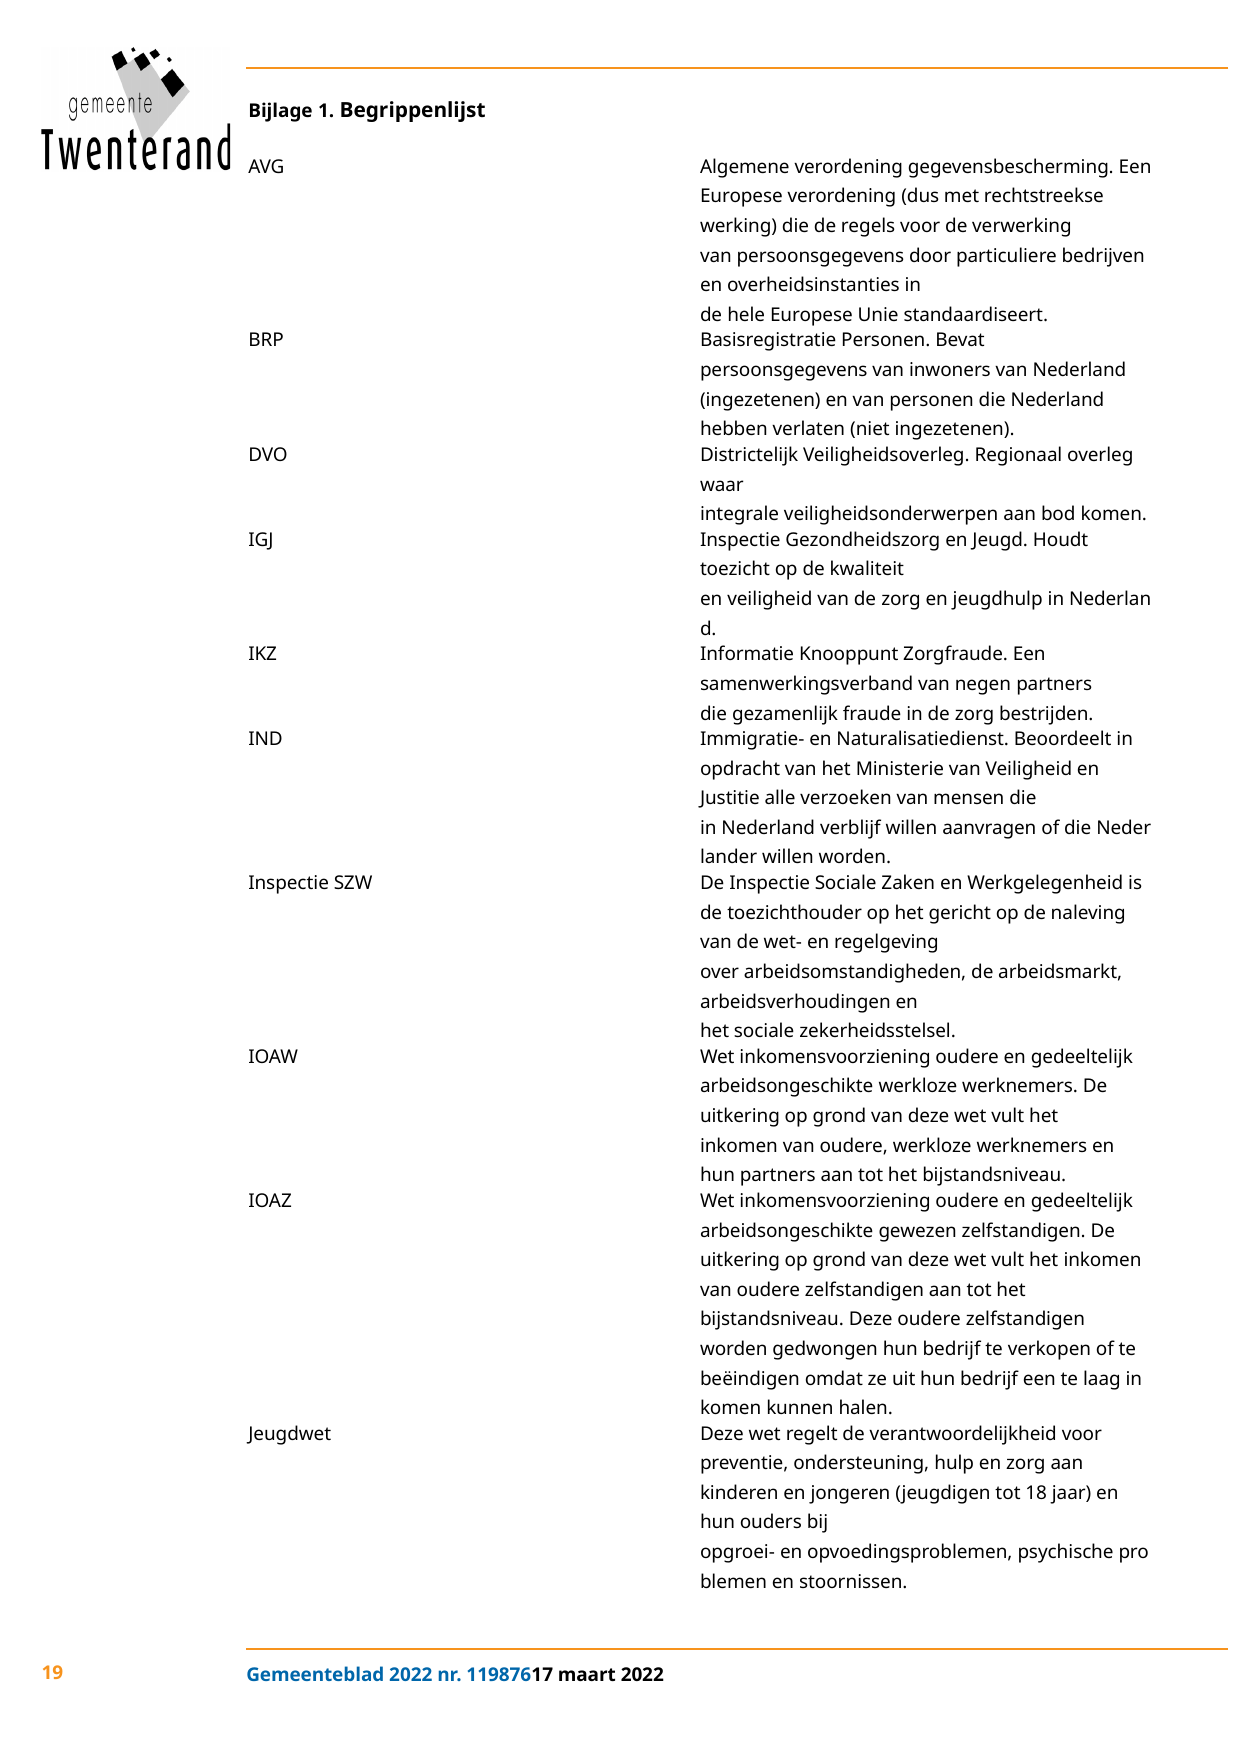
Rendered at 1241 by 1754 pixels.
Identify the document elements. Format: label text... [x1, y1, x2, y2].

table_header AVG [248, 153, 700, 327]
table_cell Immigratie- en Naturalisatiedienst. Beoordeelt in opdracht van het Ministerie van Veiligheid en Justitie alle verzoeken van mensen die in Nederland verblijf willen aanvragen of die Nederlander willen worden. [700, 725, 1152, 869]
table_cell IOAW [248, 1043, 700, 1187]
table_cell BRP [248, 327, 700, 441]
table_cell Deze wet regelt de verantwoordelijkheid voor preventie, ondersteuning, hulp en zorg aan kinderen en jongeren (jeugdigen tot 18 jaar) en hun ouders bij opgroei- en opvoedingsproblemen, psychische problemen en stoornissen. [700, 1420, 1152, 1594]
table_cell Wet inkomensvoorziening oudere en gedeeltelijk arbeidsongeschikte gewezen zelfstandigen. De uitkering op grond van deze wet vult het inkomen van oudere zelfstandigen aan tot het bijstandsniveau. Deze oudere zelfstandigen worden gedwongen hun bedrijf te verkopen of te beëindigen omdat ze uit hun bedrijf een te laag inkomen kunnen halen. [700, 1187, 1152, 1420]
table_cell Informatie Knooppunt Zorgfraude. Een samenwerkingsverband van negen partners die gezamenlijk fraude in de zorg bestrijden. [700, 641, 1152, 725]
table_cell De Inspectie Sociale Zaken en Werkgelegenheid is de toezichthouder op het gericht op de naleving van de wet- en regelgeving over arbeidsomstandigheden, de arbeidsmarkt, arbeidsverhoudingen en het sociale zekerheidsstelsel. [700, 870, 1152, 1043]
table_cell Basisregistratie Personen. Bevat persoonsgegevens van inwoners van Nederland (ingezetenen) en van personen die Nederland hebben verlaten (niet ingezetenen). [700, 327, 1152, 441]
table_cell IND [248, 725, 700, 869]
text Bijlage 1. Begrippenlijst [248, 95, 1152, 123]
table_cell Inspectie Gezondheidszorg en Jeugd. Houdt toezicht op de kwaliteit en veiligheid van de zorg en jeugdhulp in Nederland. [700, 526, 1152, 641]
table_cell Inspectie SZW [248, 870, 700, 1043]
table_cell IKZ [248, 641, 700, 725]
table_cell IGJ [248, 526, 700, 641]
table_cell Wet inkomensvoorziening oudere en gedeeltelijk arbeidsongeschikte werkloze werknemers. De uitkering op grond van deze wet vult het inkomen van oudere, werkloze werknemers en hun partners aan tot het bijstandsniveau. [700, 1043, 1152, 1187]
table_cell Districtelijk Veiligheidsoverleg. Regionaal overleg waar integrale veiligheidsonderwerpen aan bod komen. [700, 441, 1152, 526]
table_cell Jeugdwet [248, 1420, 700, 1594]
table_cell DVO [248, 441, 700, 526]
table_header Algemene verordening gegevensbescherming. Een Europese verordening (dus met rechtstreekse werking) die de regels voor de verwerking van persoonsgegevens door particuliere bedrijven en overheidsinstanties in de hele Europese Unie standaardiseert. [700, 153, 1152, 327]
picture [41, 47, 231, 172]
table_cell IOAZ [248, 1187, 700, 1420]
